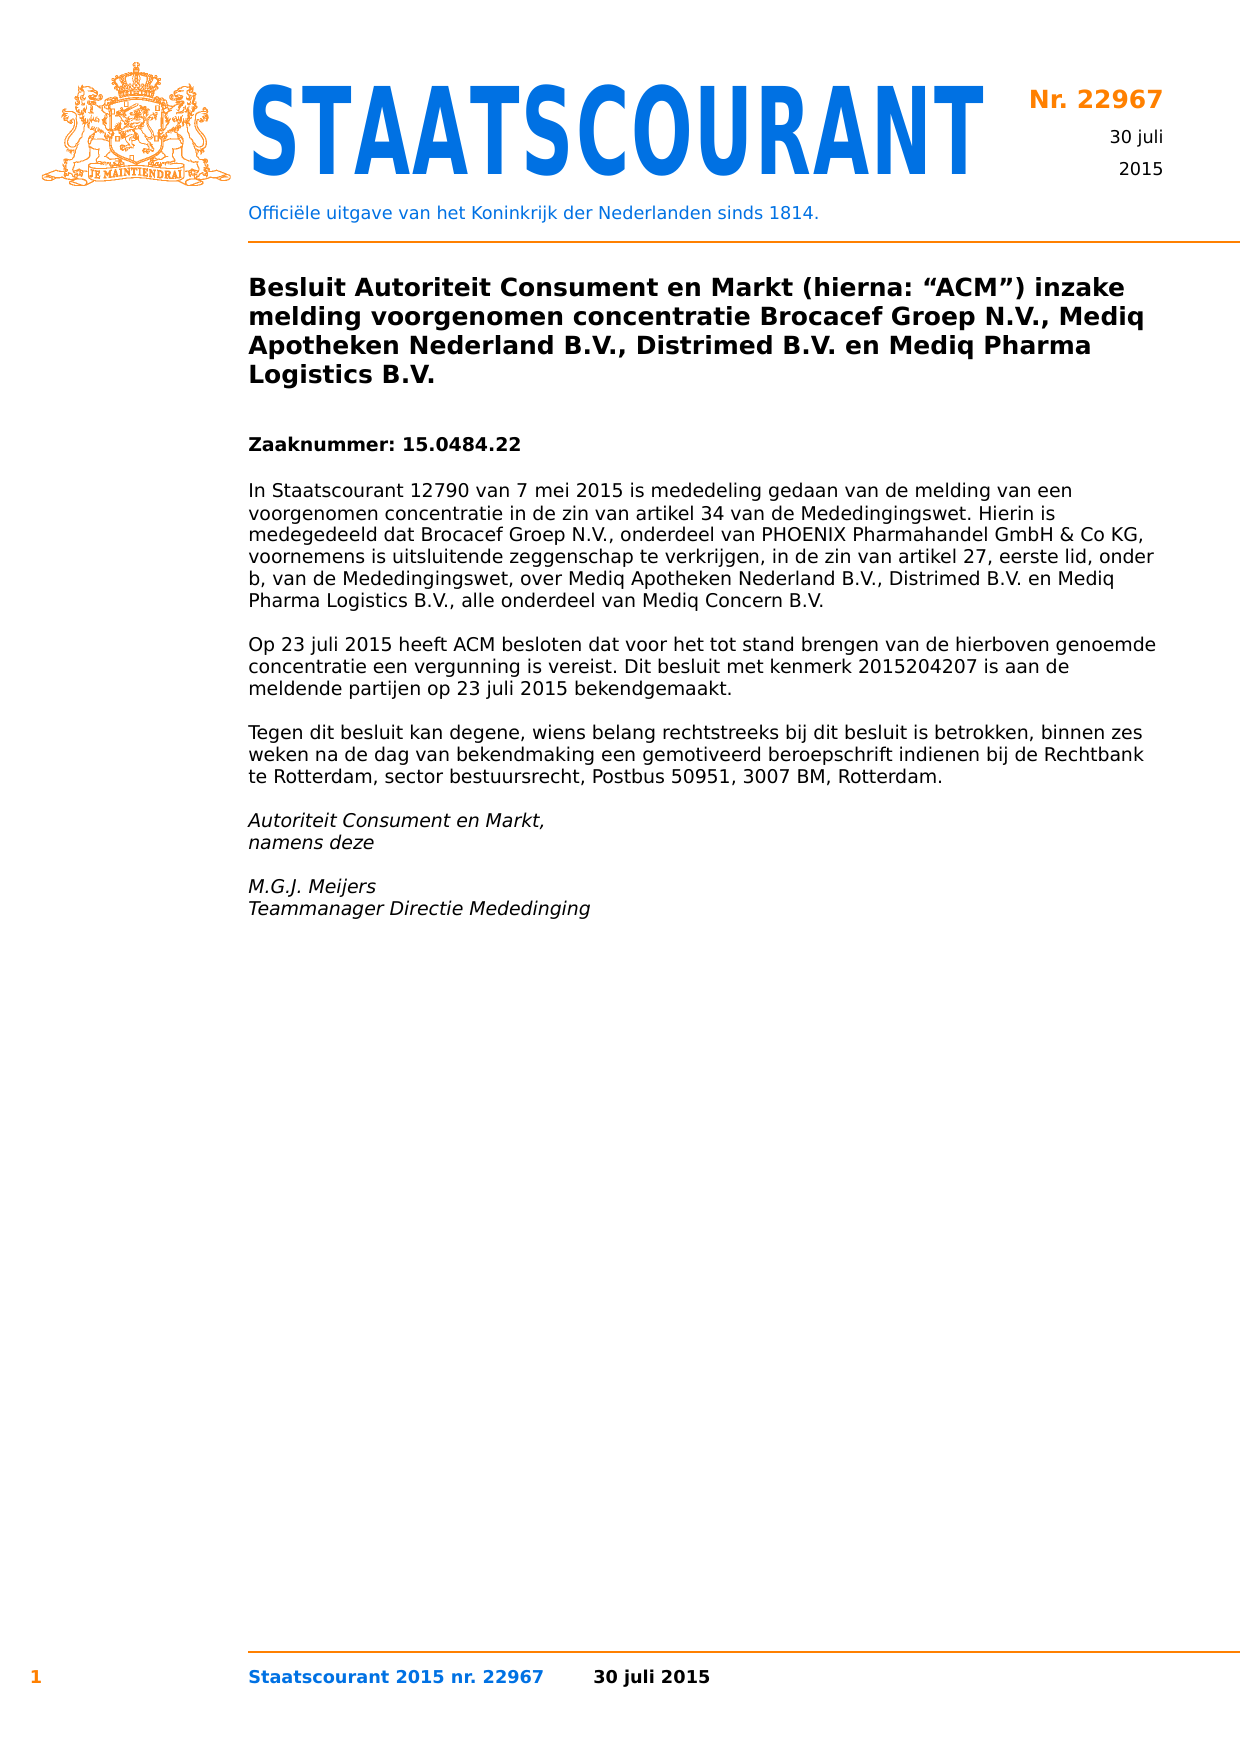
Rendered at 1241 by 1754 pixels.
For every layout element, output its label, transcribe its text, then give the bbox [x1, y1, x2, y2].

table_cell Officiële uitgave van het Koninkrijk der Nederlanden sinds 1814. [248, 203, 1240, 241]
subtitle Zaaknummer: 15.0484.22 [248, 433, 1163, 455]
table_header STAATSCOURANT [248, 62, 998, 203]
picture [41, 62, 231, 186]
table_header Nr. 22967 [998, 62, 1240, 121]
text Tegen dit besluit kan degene, wiens belang rechtstreeks bij dit besluit is betrokken, binnen zes weken na de dag van bekendmaking een gemotiveerd beroepschrift indienen bij de Rechtbank te Rotterdam, sector bestuursrecht, Postbus 50951, 3007 BM, Rotterdam. [248, 722, 1163, 788]
table_cell 30 juli [998, 121, 1240, 153]
table_header [25, 62, 248, 241]
subtitle Besluit Autoriteit Consument en Markt (hierna: “ACM”) inzake melding voorgenomen concentratie Brocacef Groep N.V., Mediq Apotheken Nederland B.V., Distrimed B.V. en Mediq Pharma Logistics B.V. [248, 273, 1163, 390]
text In Staatscourant 12790 van 7 mei 2015 is mededeling gedaan van de melding van een voorgenomen concentratie in de zin van artikel 34 van de Mededingingswet. Hierin is medegedeeld dat Brocacef Groep N.V., onderdeel van PHOENIX Pharmahandel GmbH & Co KG, voornemens is uitsluitende zeggenschap te verkrijgen, in de zin van artikel 27, eerste lid, onder b, van de Mededingingswet, over Mediq Apotheken Nederland B.V., Distrimed B.V. en Mediq Pharma Logistics B.V., alle onderdeel van Mediq Concern B.V. [248, 480, 1163, 612]
text Autoriteit Consument en Markt, namens deze M.G.J. Meijers Teammanager Directie Mededinging [248, 810, 1163, 920]
text Op 23 juli 2015 heeft ACM besloten dat voor het tot stand brengen van de hierboven genoemde concentratie een vergunning is vereist. Dit besluit met kenmerk 2015204207 is aan de meldende partijen op 23 juli 2015 bekendgemaakt. [248, 634, 1163, 700]
table_cell 2015 [998, 153, 1240, 203]
